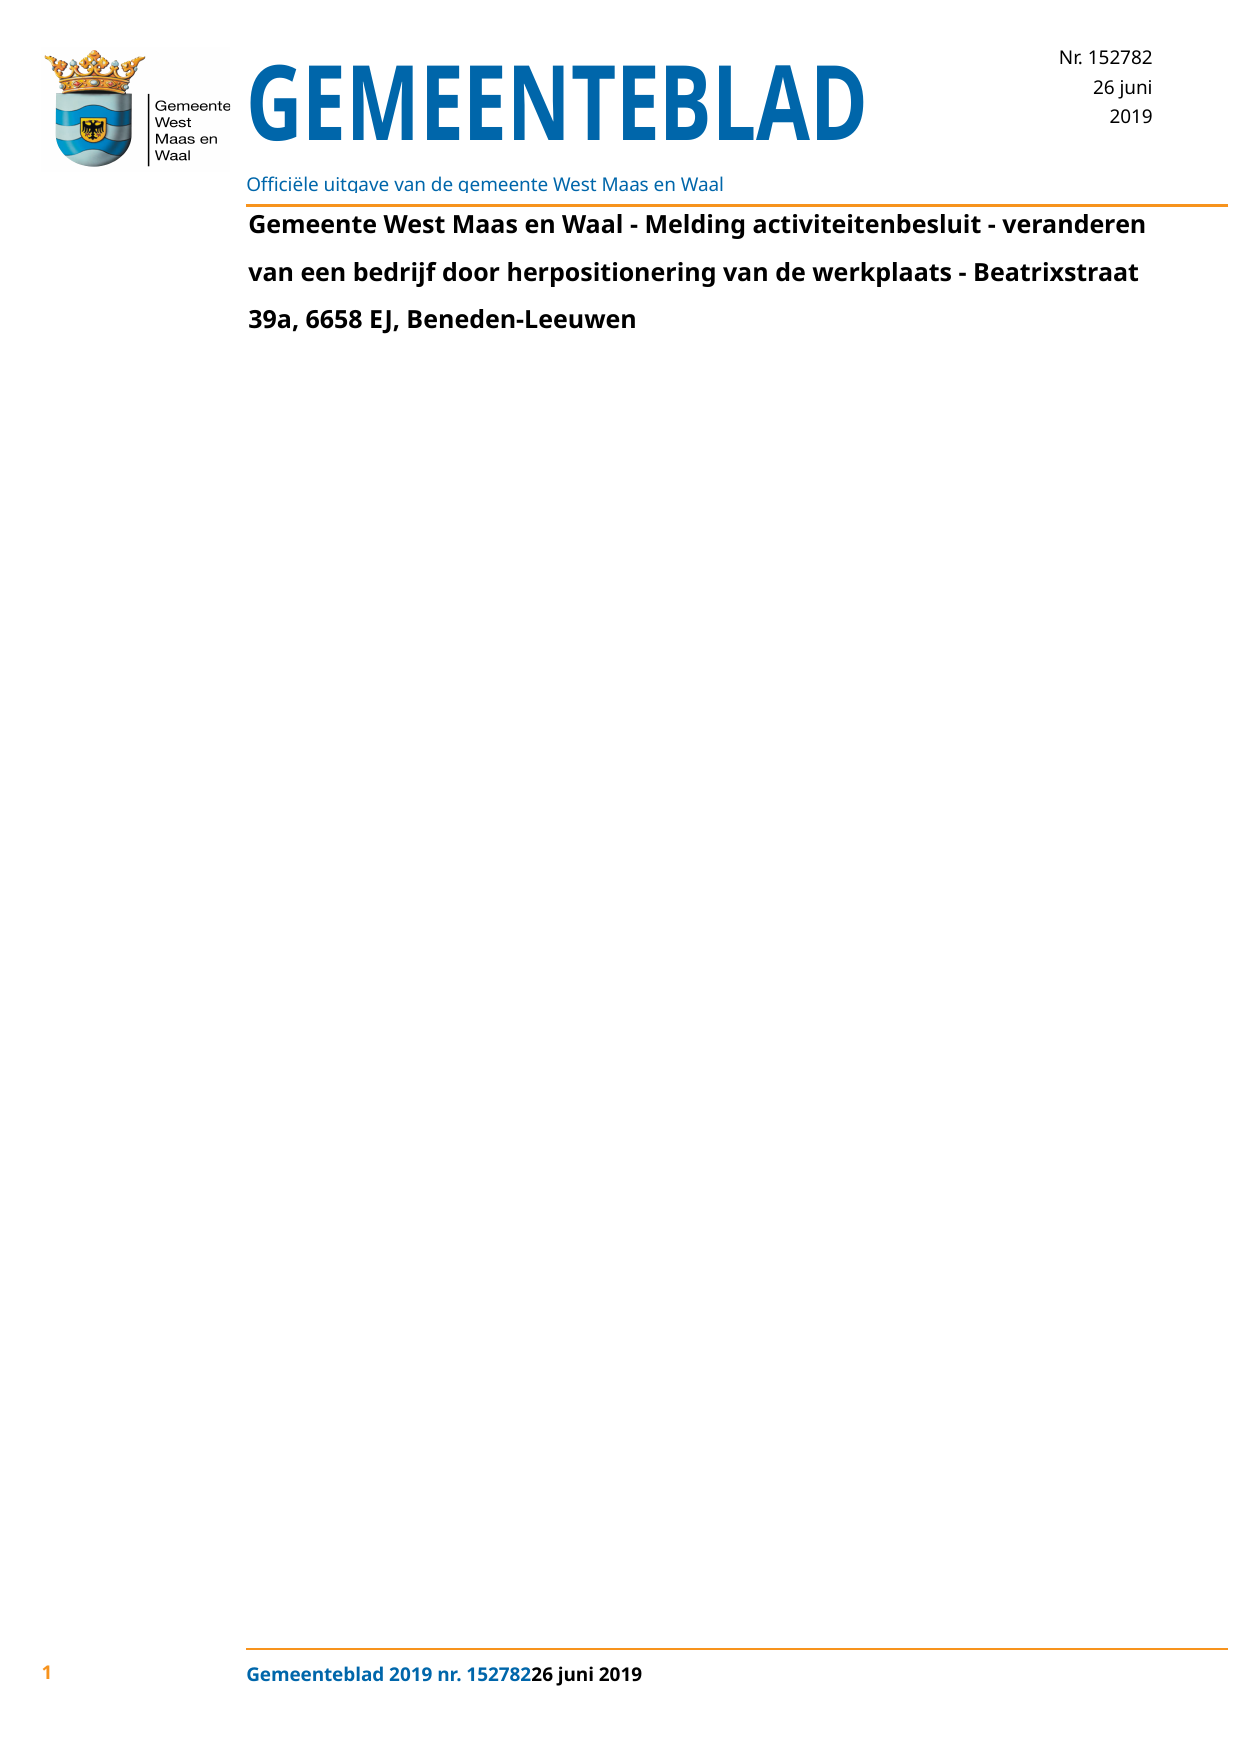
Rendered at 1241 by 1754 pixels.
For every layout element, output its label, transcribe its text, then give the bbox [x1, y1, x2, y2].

text Gemeente West Maas en Waal - Melding activiteitenbesluit - veranderen van een bedrijf door herpositionering van de werkplaats - Beatrixstraat 39a, 6658 EJ, Beneden-Leeuwen [248, 207, 1152, 336]
picture [41, 47, 231, 172]
